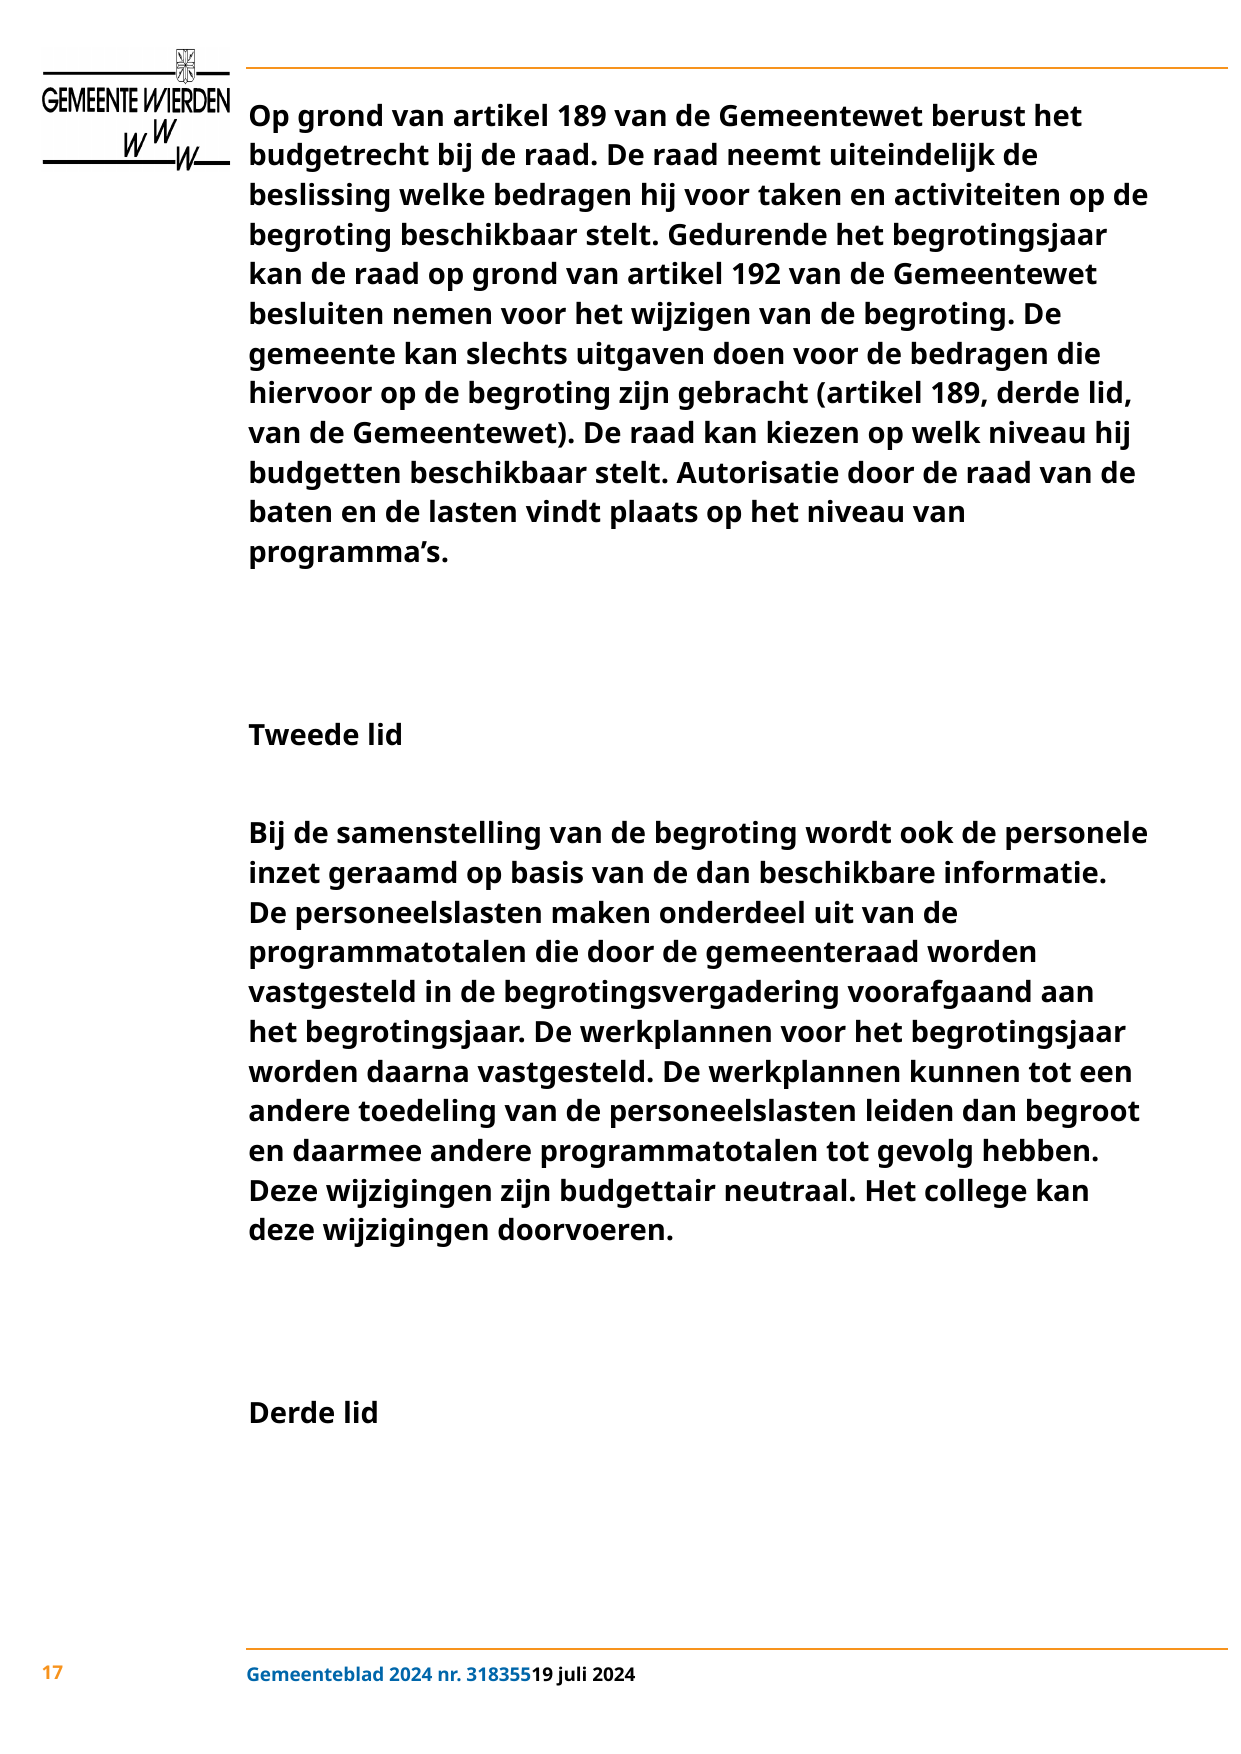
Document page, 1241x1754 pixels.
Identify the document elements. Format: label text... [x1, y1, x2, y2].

text Derde lid [248, 1392, 1152, 1432]
text Bij de samenstelling van de begroting wordt ook de personele inzet geraamd op basis van de dan beschikbare informatie. De personeelslasten maken onderdeel uit van de programmatotalen die door de gemeenteraad worden vastgesteld in de begrotingsvergadering voorafgaand aan het begrotingsjaar. De werkplannen voor het begrotingsjaar worden daarna vastgesteld. De werkplannen kunnen tot een andere toedeling van de personeelslasten leiden dan begroot en daarmee andere programmatotalen tot gevolg hebben. Deze wijzigingen zijn budgettair neutraal. Het college kan deze wijzigingen doorvoeren. [248, 813, 1152, 1249]
picture [41, 47, 231, 172]
text Tweede lid [248, 714, 1152, 754]
text Op grond van artikel 189 van de Gemeentewet berust het budgetrecht bij de raad. De raad neemt uiteindelijk de beslissing welke bedragen hij voor taken en activiteiten op de begroting beschikbaar stelt. Gedurende het begrotingsjaar kan de raad op grond van artikel 192 van de Gemeentewet besluiten nemen voor het wijzigen van de begroting. De gemeente kan slechts uitgaven doen voor de bedragen die hiervoor op de begroting zijn gebracht (artikel 189, derde lid, van de Gemeentewet). De raad kan kiezen op welk niveau hij budgetten beschikbaar stelt. Autorisatie door de raad van de baten en de lasten vindt plaats op het niveau van programma’s. [248, 95, 1152, 571]
